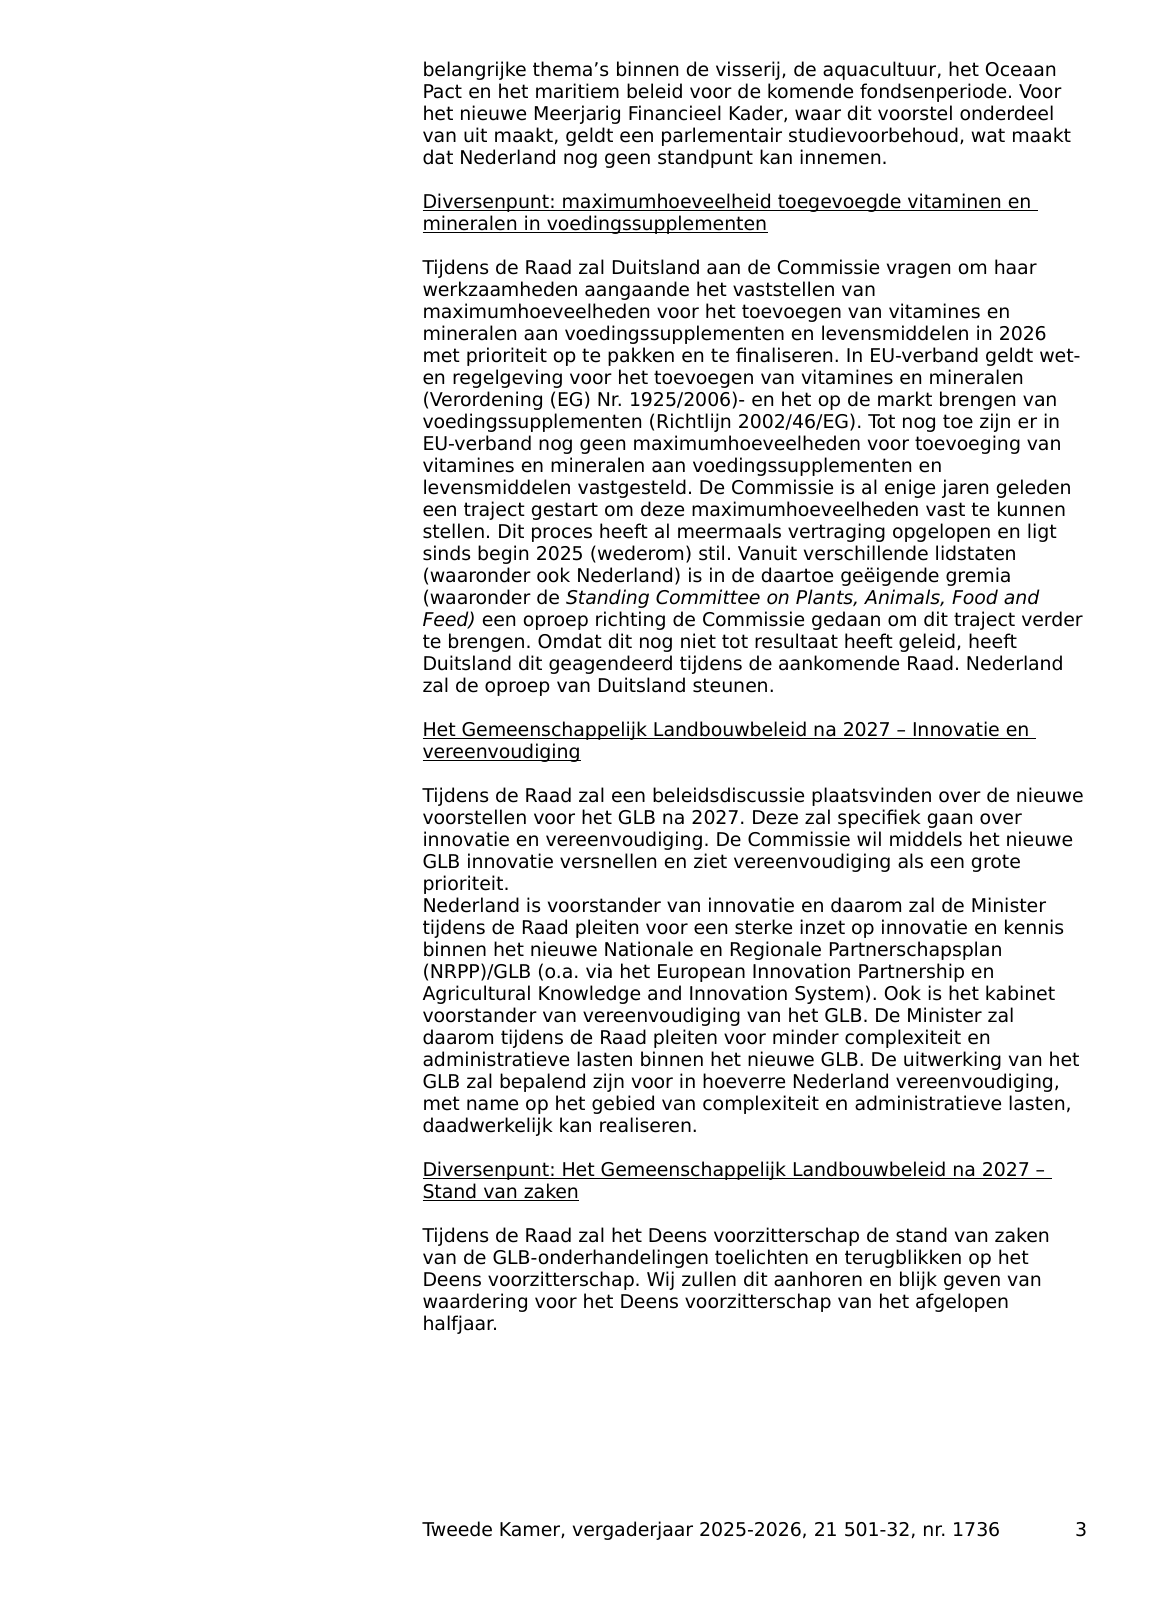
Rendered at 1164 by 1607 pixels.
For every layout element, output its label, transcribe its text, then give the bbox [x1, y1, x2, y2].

text Tijdens de Raad zal een beleidsdiscussie plaatsvinden over de nieuwe voorstellen voor het GLB na 2027. Deze zal specifiek gaan over innovatie en vereenvoudiging. De Commissie wil middels het nieuwe GLB innovatie versnellen en ziet vereenvoudiging als een grote prioriteit. [422, 785, 1087, 895]
text Nederland is voorstander van innovatie en daarom zal de Minister tijdens de Raad pleiten voor een sterke inzet op innovatie en kennis binnen het nieuwe Nationale en Regionale Partnerschapsplan (NRPP)/GLB (o.a. via het European Innovation Partnership en Agricultural Knowledge and Innovation System). Ook is het kabinet voorstander van vereenvoudiging van het GLB. De Minister zal daarom tijdens de Raad pleiten voor minder complexiteit en administratieve lasten binnen het nieuwe GLB. De uitwerking van het GLB zal bepalend zijn voor in hoeverre Nederland vereenvoudiging, met name op het gebied van complexiteit en administratieve lasten, daadwerkelijk kan realiseren. [422, 895, 1087, 1137]
text Tijdens de Raad zal het Deens voorzitterschap de stand van zaken van de GLB-onderhandelingen toelichten en terugblikken op het Deens voorzitterschap. Wij zullen dit aanhoren en blijk geven van waardering voor het Deens voorzitterschap van het afgelopen halfjaar. [422, 1225, 1087, 1335]
subtitle Diversenpunt: maximumhoeveelheid toegevoegde vitaminen en mineralen in voedingssupplementen [422, 191, 1087, 235]
subtitle Het Gemeenschappelijk Landbouwbeleid na 2027 – Innovatie en vereenvoudiging [422, 719, 1087, 763]
subtitle Diversenpunt: Het Gemeenschappelijk Landbouwbeleid na 2027 – Stand van zaken [422, 1159, 1087, 1203]
text belangrijke thema’s binnen de visserij, de aquacultuur, het Oceaan Pact en het maritiem beleid voor de komende fondsenperiode. Voor het nieuwe Meerjarig Financieel Kader, waar dit voorstel onderdeel van uit maakt, geldt een parlementair studievoorbehoud, wat maakt dat Nederland nog geen standpunt kan innemen. [422, 59, 1087, 169]
text Tijdens de Raad zal Duitsland aan de Commissie vragen om haar werkzaamheden aangaande het vaststellen van maximumhoeveelheden voor het toevoegen van vitamines en mineralen aan voedingssupplementen en levensmiddelen in 2026 met prioriteit op te pakken en te finaliseren. In EU-verband geldt wet- en regelgeving voor het toevoegen van vitamines en mineralen (Verordening (EG) Nr. 1925/2006)- en het op de markt brengen van voedingssupplementen (Richtlijn 2002/46/EG). Tot nog toe zijn er in EU-verband nog geen maximumhoeveelheden voor toevoeging van vitamines en mineralen aan voedingssupplementen en levensmiddelen vastgesteld. De Commissie is al enige jaren geleden een traject gestart om deze maximumhoeveelheden vast te kunnen stellen. Dit proces heeft al meermaals vertraging opgelopen en ligt sinds begin 2025 (wederom) stil. Vanuit verschillende lidstaten (waaronder ook Nederland) is in de daartoe geëigende gremia (waaronder de Standing Committee on Plants, Animals, Food and Feed) een oproep richting de Commissie gedaan om dit traject verder te brengen. Omdat dit nog niet tot resultaat heeft geleid, heeft Duitsland dit geagendeerd tijdens de aankomende Raad. Nederland zal de oproep van Duitsland steunen. [422, 257, 1087, 697]
